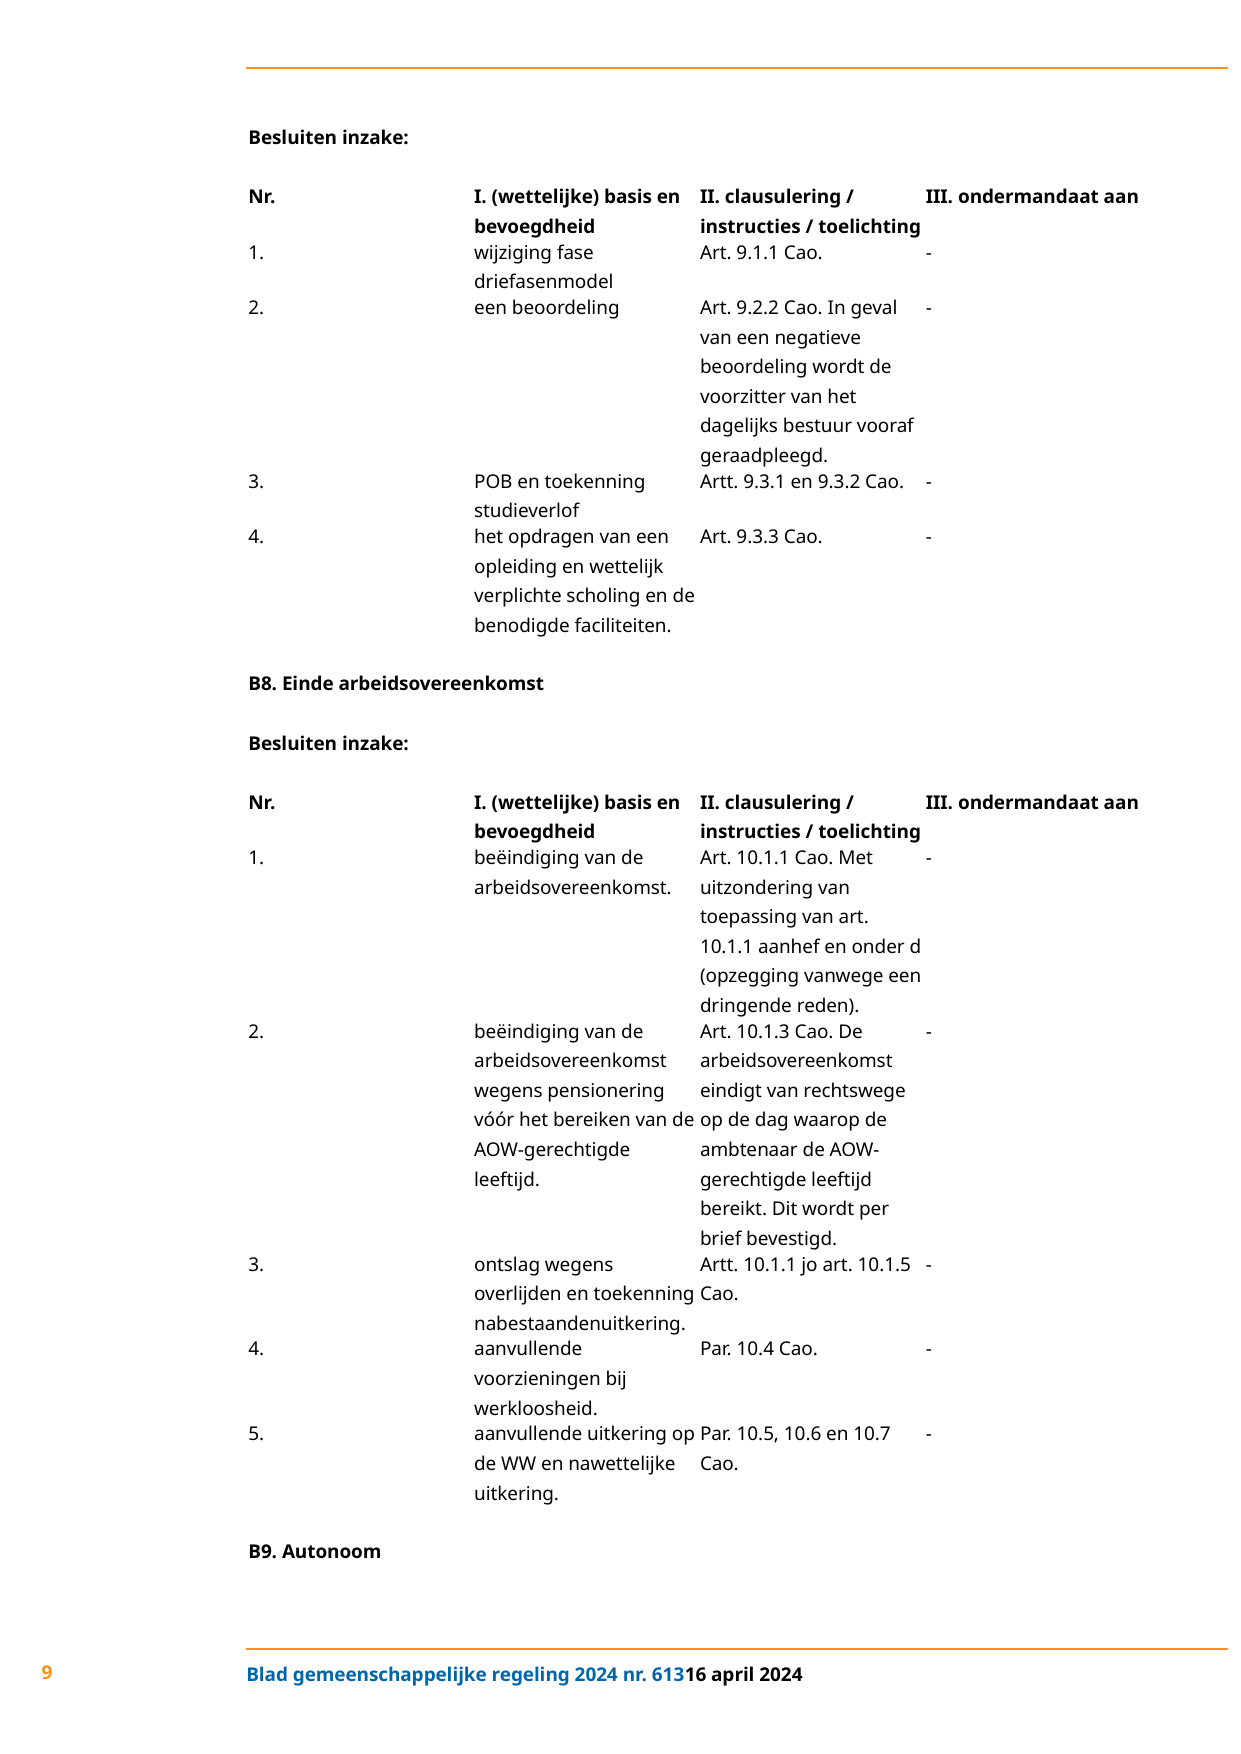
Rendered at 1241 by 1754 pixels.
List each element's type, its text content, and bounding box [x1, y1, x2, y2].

table_header Nr. [248, 184, 474, 239]
table_cell Artt. 9.3.1 en 9.3.2 Cao. [700, 468, 926, 523]
table_cell - [926, 1421, 1152, 1505]
table_cell beëindiging van de arbeidsovereenkomst. [474, 844, 700, 1018]
table_cell 4. [248, 1336, 474, 1421]
table_header I. (wettelijke) basis en bevoegdheid [474, 184, 700, 239]
table_cell 5. [248, 1421, 474, 1505]
table_cell 2. [248, 1018, 474, 1251]
table_cell - [926, 239, 1152, 294]
picture [41, 47, 231, 172]
table_cell 3. [248, 468, 474, 523]
table_header III. ondermandaat aan [926, 184, 1152, 239]
table_cell - [926, 523, 1152, 638]
table_cell - [926, 1018, 1152, 1251]
text Besluiten inzake: [248, 124, 1152, 150]
table_cell 1. [248, 844, 474, 1018]
table_cell - [926, 844, 1152, 1018]
table_cell Par. 10.5, 10.6 en 10.7 Cao. [700, 1421, 926, 1505]
table_cell Par. 10.4 Cao. [700, 1336, 926, 1421]
text B9. Autonoom [248, 1538, 1152, 1564]
table_cell 2. [248, 294, 474, 468]
table_cell 3. [248, 1251, 474, 1336]
table_cell Art. 9.3.3 Cao. [700, 523, 926, 638]
table_header II. clausulering / instructies / toelichting [700, 184, 926, 239]
table_cell wijziging fase driefasenmodel [474, 239, 700, 294]
table_cell aanvullende voorzieningen bij werkloosheid. [474, 1336, 700, 1421]
table_header I. (wettelijke) basis en bevoegdheid [474, 789, 700, 844]
table_cell Art. 9.2.2 Cao. In geval van een negatieve beoordeling wordt de voorzitter van het dagelijks bestuur vooraf geraadpleegd. [700, 294, 926, 468]
table_cell 1. [248, 239, 474, 294]
table_cell een beoordeling [474, 294, 700, 468]
table_cell het opdragen van een opleiding en wettelijk verplichte scholing en de benodigde faciliteiten. [474, 523, 700, 638]
table_cell Artt. 10.1.1 jo art. 10.1.5 Cao. [700, 1251, 926, 1336]
table_cell ontslag wegens overlijden en toekenning nabestaandenuitkering. [474, 1251, 700, 1336]
table_cell beëindiging van de arbeidsovereenkomst wegens pensionering vóór het bereiken van de AOW-gerechtigde leeftijd. [474, 1018, 700, 1251]
text Besluiten inzake: [248, 730, 1152, 755]
table_header III. ondermandaat aan [926, 789, 1152, 844]
text B8. Einde arbeidsovereenkomst [248, 671, 1152, 696]
table_cell - [926, 294, 1152, 468]
table_cell - [926, 1251, 1152, 1336]
table_cell Art. 10.1.1 Cao. Met uitzondering van toepassing van art. 10.1.1 aanhef en onder d (opzegging vanwege een dringende reden). [700, 844, 926, 1018]
table_header II. clausulering / instructies / toelichting [700, 789, 926, 844]
table_cell - [926, 468, 1152, 523]
table_cell - [926, 1336, 1152, 1421]
table_cell aanvullende uitkering op de WW en nawettelijke uitkering. [474, 1421, 700, 1505]
table_cell 4. [248, 523, 474, 638]
table_header Nr. [248, 789, 474, 844]
table_cell Art. 9.1.1 Cao. [700, 239, 926, 294]
table_cell Art. 10.1.3 Cao. De arbeidsovereenkomst eindigt van rechtswege op de dag waarop de ambtenaar de AOW-gerechtigde leeftijd bereikt. Dit wordt per brief bevestigd. [700, 1018, 926, 1251]
table_cell POB en toekenning studieverlof [474, 468, 700, 523]
